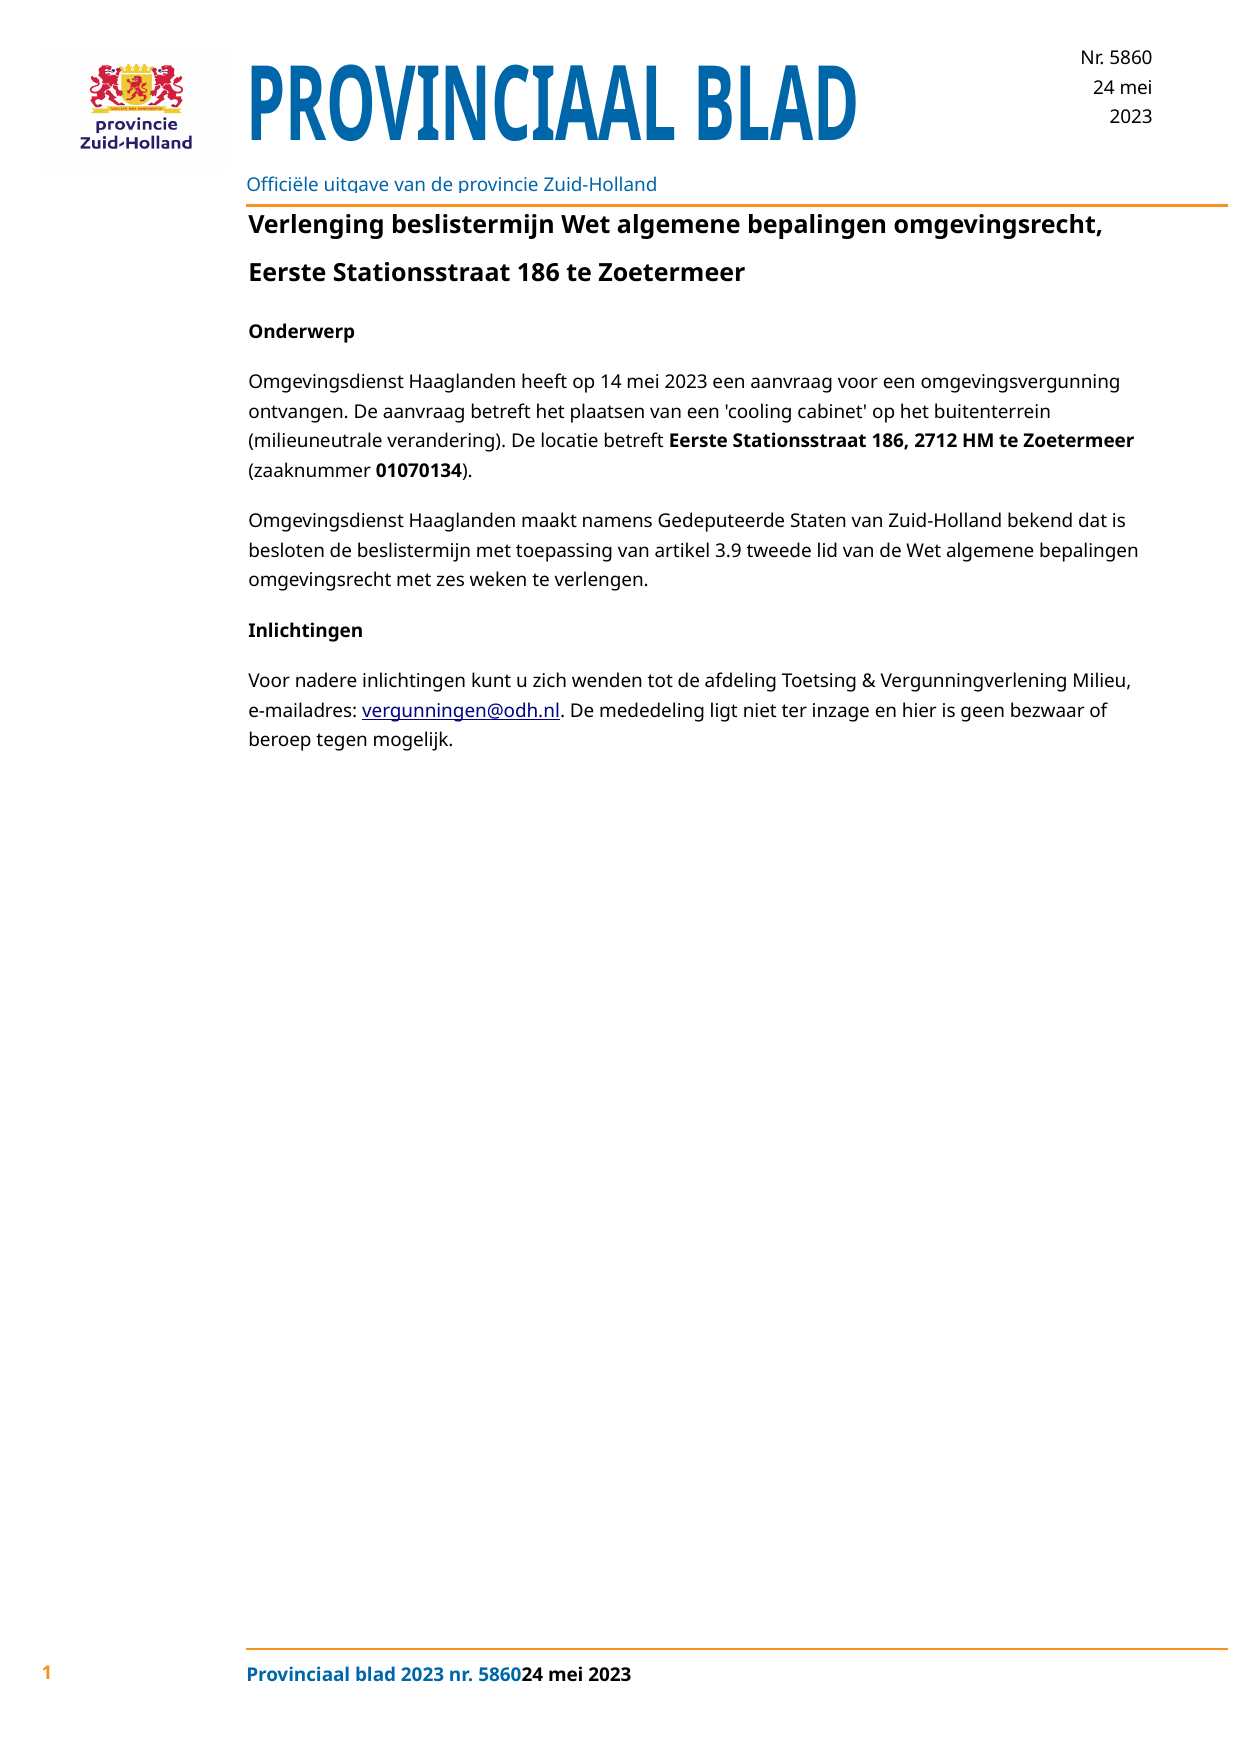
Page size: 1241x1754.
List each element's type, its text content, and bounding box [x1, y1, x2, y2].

text Omgevingsdienst Haaglanden heeft op 14 mei 2023 een aanvraag voor een omgevingsvergunning ontvangen. De aanvraag betreft het plaatsen van een 'cooling cabinet' op het buitenterrein (milieuneutrale verandering). De locatie betreft Eerste Stationsstraat 186, 2712 HM te Zoetermeer (zaaknummer 01070134). [248, 368, 1152, 483]
text Verlenging beslistermijn Wet algemene bepalingen omgevingsrecht, Eerste Stationsstraat 186 te Zoetermeer [248, 207, 1152, 288]
text Voor nadere inlichtingen kunt u zich wenden tot de afdeling Toetsing & Vergunningverlening Milieu, e-mailadres: vergunningen@odh.nl. De mededeling ligt niet ter inzage en hier is geen bezwaar of beroep tegen mogelijk. [248, 667, 1152, 752]
text Onderwerp [248, 318, 1152, 344]
text Inlichtingen [248, 617, 1152, 643]
text Omgevingsdienst Haaglanden maakt namens Gedeputeerde Staten van Zuid-Holland bekend dat is besloten de beslistermijn met toepassing van artikel 3.9 tweede lid van de Wet algemene bepalingen omgevingsrecht met zes weken te verlengen. [248, 507, 1152, 592]
picture [41, 47, 231, 172]
